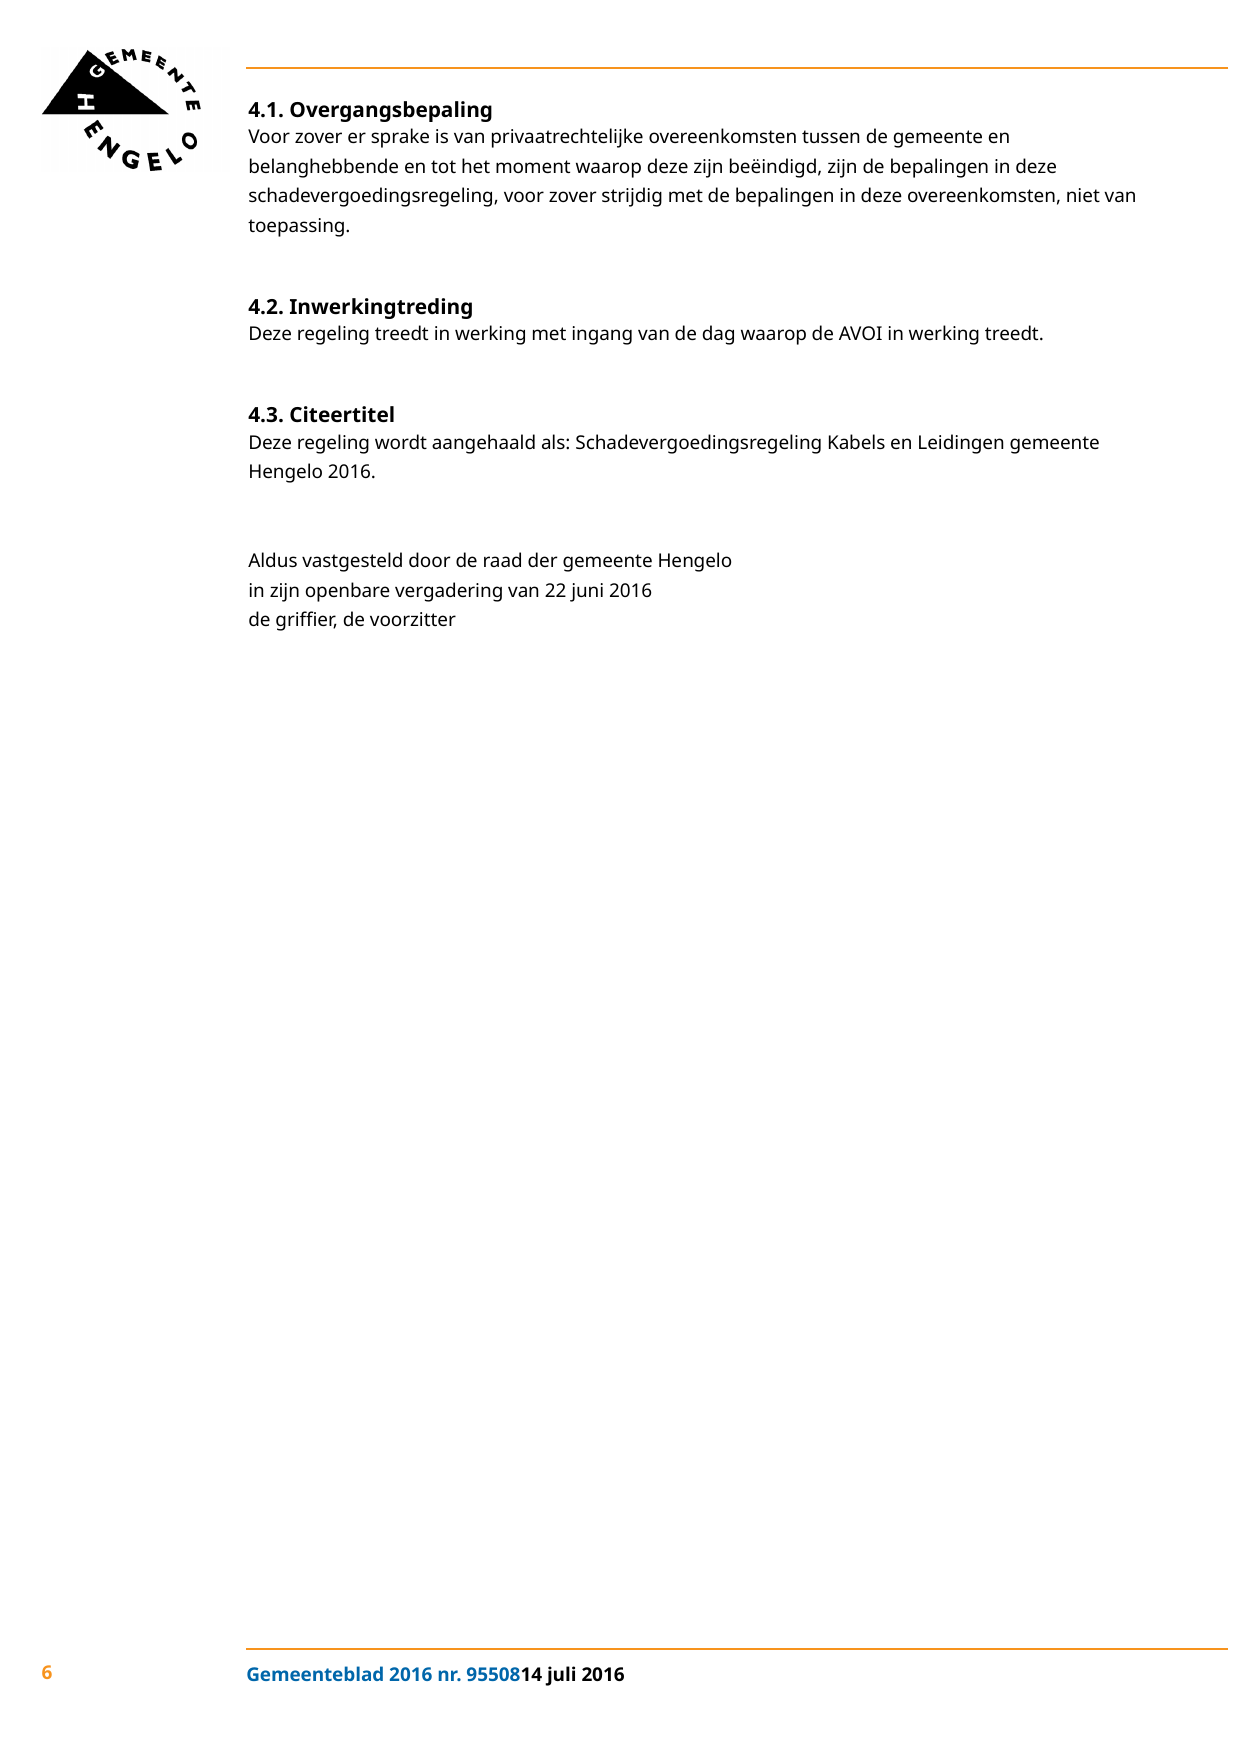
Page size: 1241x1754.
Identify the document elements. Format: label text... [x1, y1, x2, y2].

text 4.3. Citeertitel [248, 400, 1152, 429]
text 4.2. Inwerkingtreding [248, 292, 1152, 320]
text Aldus vastgesteld door de raad der gemeente Hengelo [248, 547, 1152, 573]
text 4.1. Overgangsbepaling [248, 95, 1152, 123]
text Voor zover er sprake is van privaatrechtelijke overeenkomsten tussen de gemeente en belanghebbende en tot het moment waarop deze zijn beëindigd, zijn de bepalingen in deze schadevergoedingsregeling, voor zover strijdig met de bepalingen in deze overeenkomsten, niet van toepassing. [248, 123, 1152, 238]
text de griffier, de voorzitter [248, 606, 1152, 632]
text in zijn openbare vergadering van 22 juni 2016 [248, 577, 1152, 602]
picture [41, 47, 231, 172]
text Deze regeling wordt aangehaald als: Schadevergoedingsregeling Kabels en Leidingen gemeente Hengelo 2016. [248, 429, 1152, 484]
text Deze regeling treedt in werking met ingang van de dag waarop de AVOI in werking treedt. [248, 320, 1152, 346]
